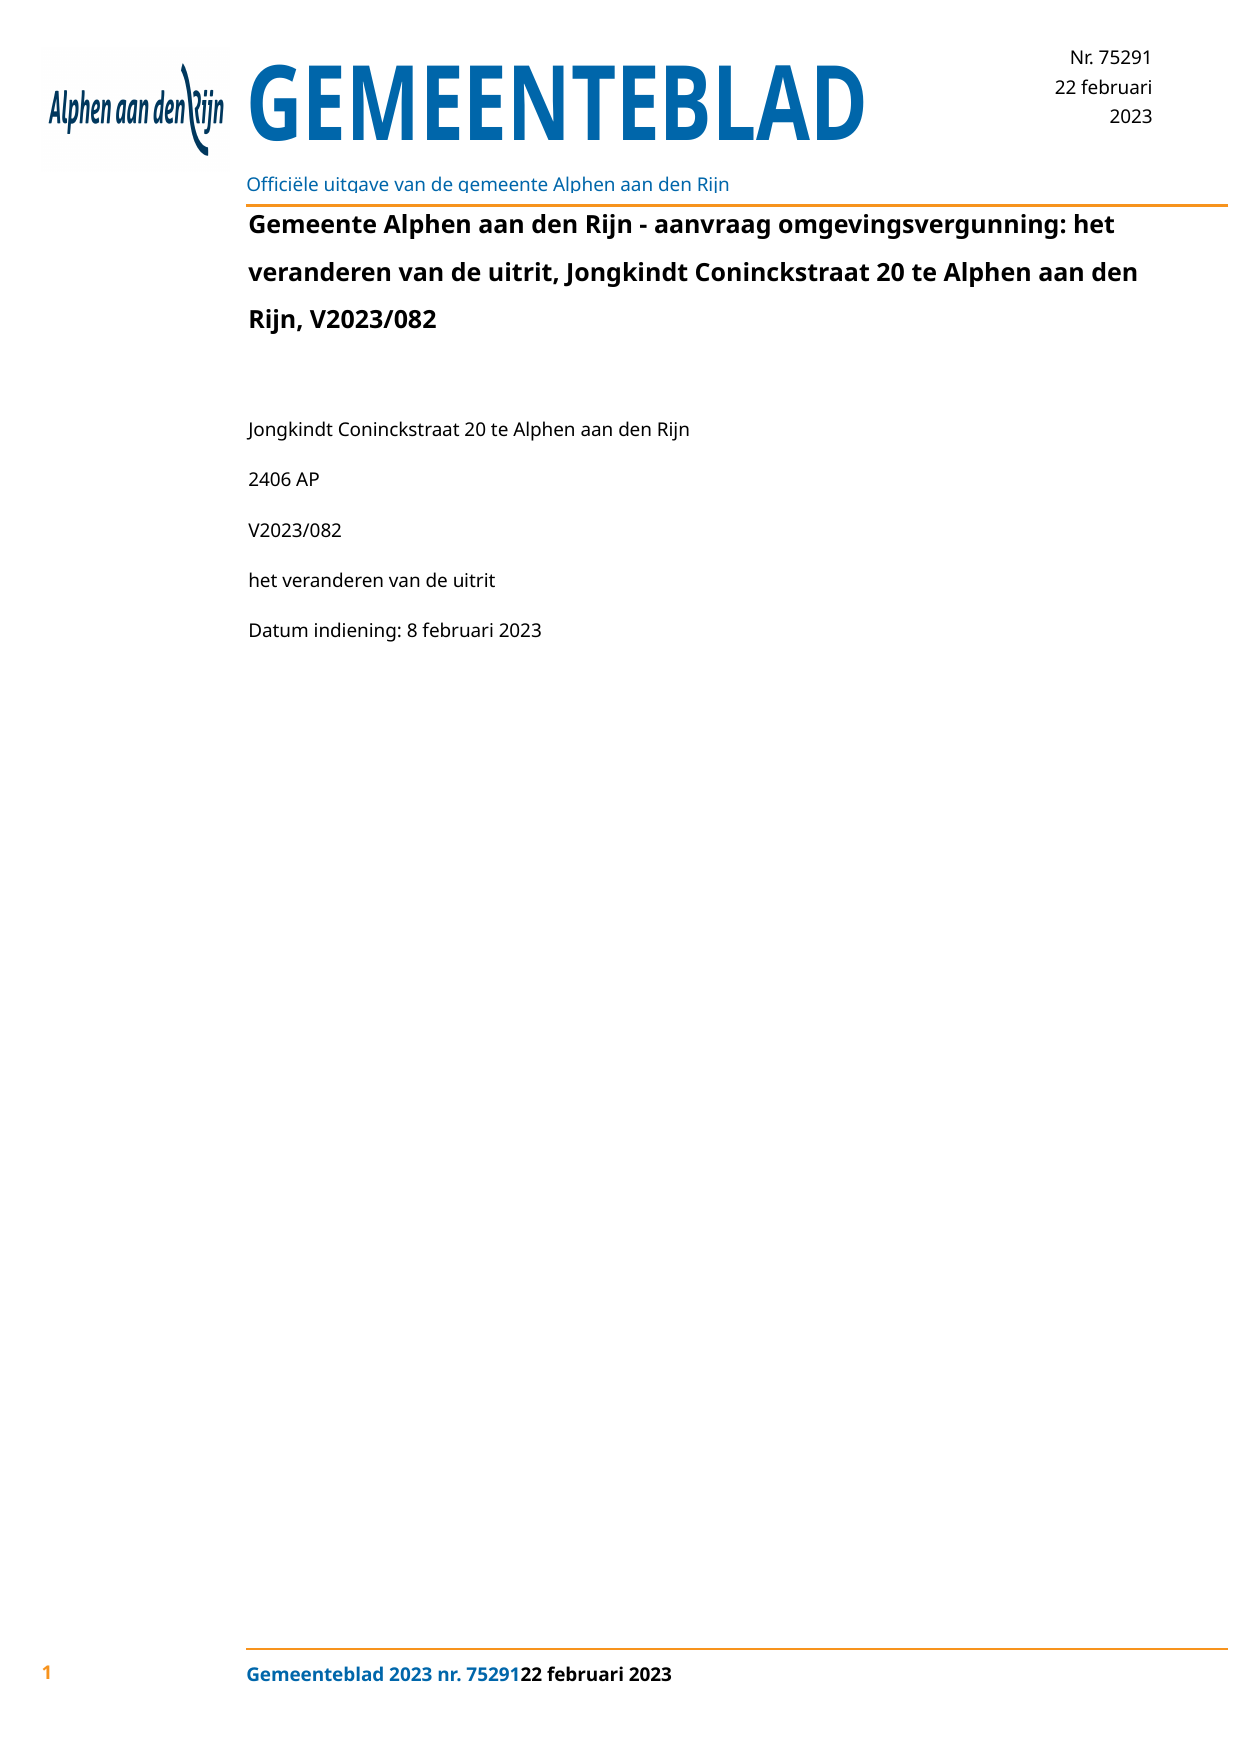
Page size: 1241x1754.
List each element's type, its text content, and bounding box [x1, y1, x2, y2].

text Datum indiening: 8 februari 2023 [248, 618, 1152, 643]
text Gemeente Alphen aan den Rijn - aanvraag omgevingsvergunning: het veranderen van de uitrit, Jongkindt Coninckstraat 20 te Alphen aan den Rijn, V2023/082 [248, 207, 1152, 336]
text Jongkindt Coninckstraat 20 te Alphen aan den Rijn [248, 416, 1152, 442]
text het veranderen van de uitrit [248, 567, 1152, 593]
picture [41, 47, 231, 172]
text 2406 AP [248, 466, 1152, 492]
text V2023/082 [248, 517, 1152, 542]
